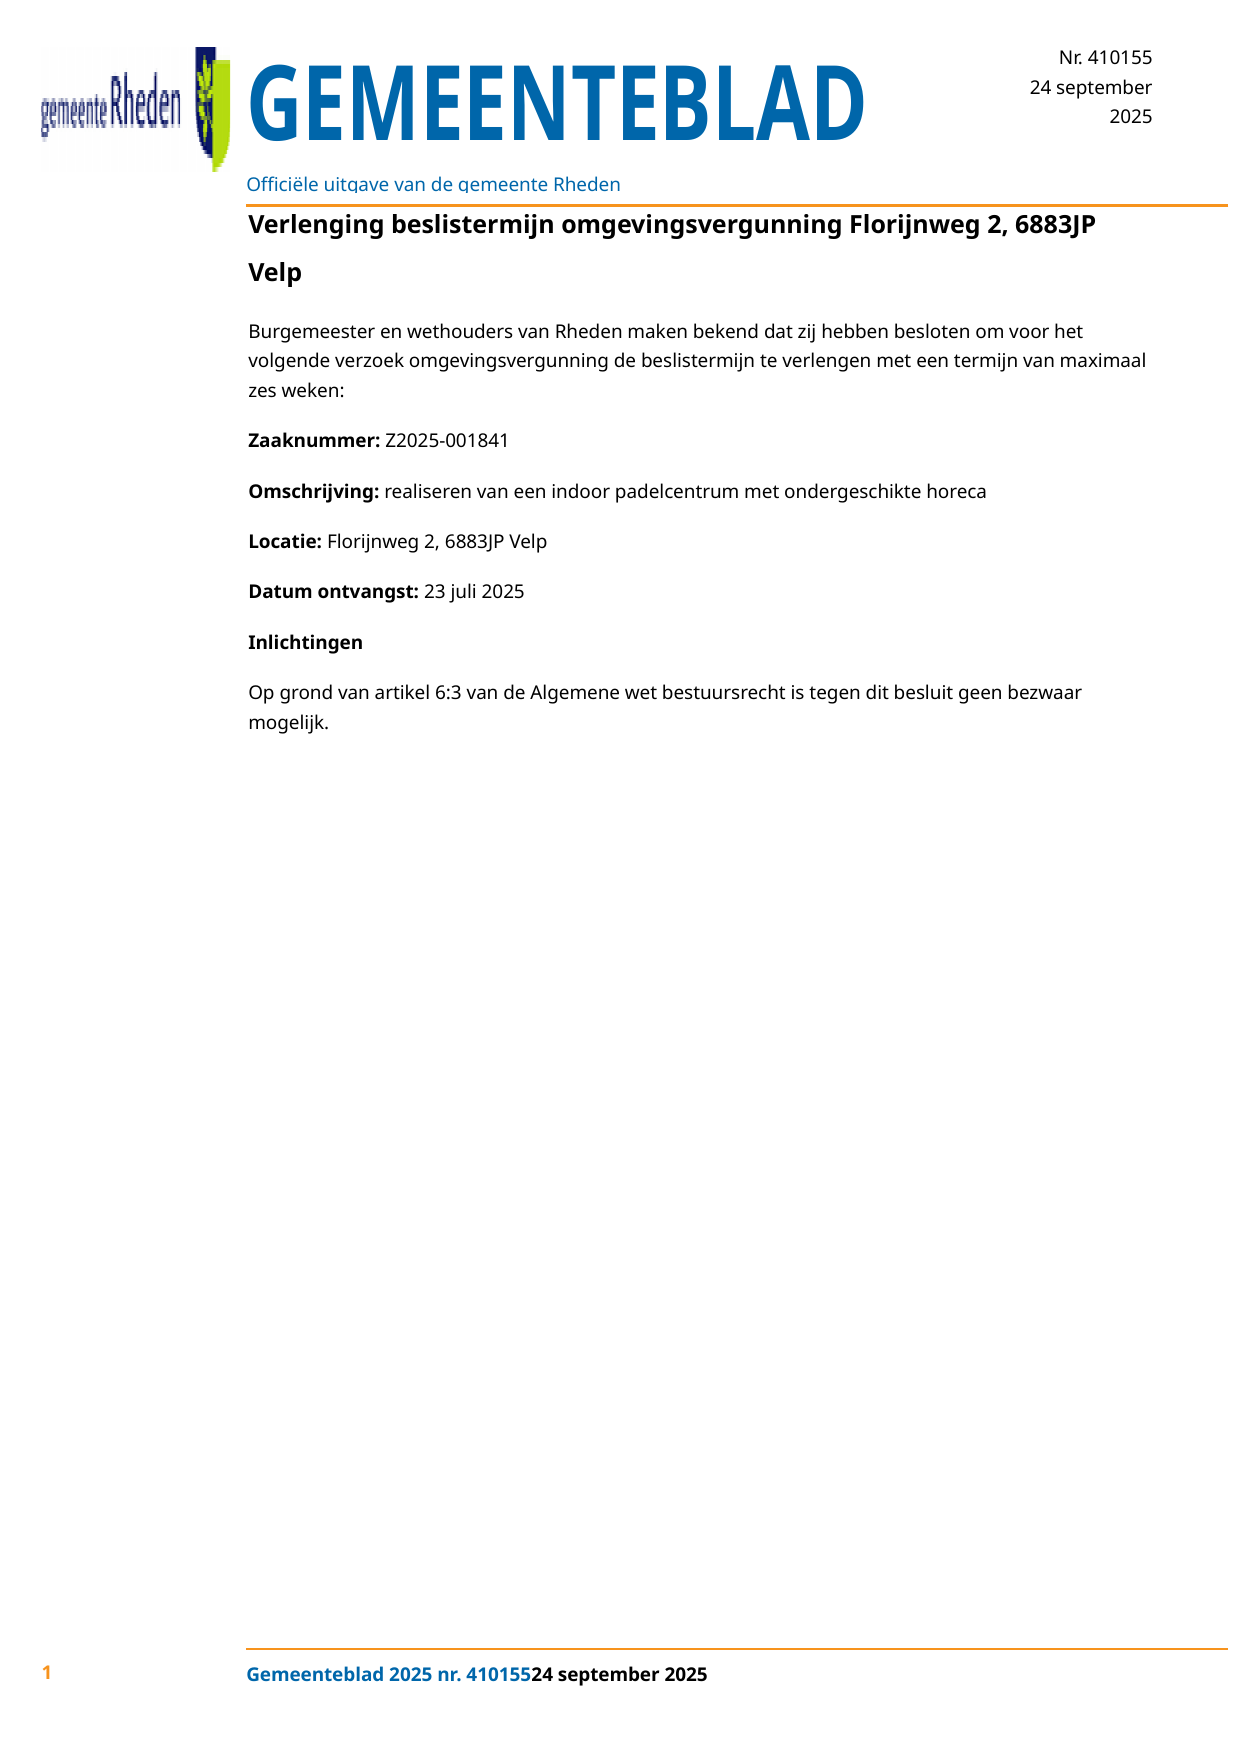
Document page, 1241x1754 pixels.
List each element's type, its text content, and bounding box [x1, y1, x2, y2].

text Inlichtingen [248, 629, 1152, 655]
text Op grond van artikel 6:3 van de Algemene wet bestuursrecht is tegen dit besluit geen bezwaar mogelijk. [248, 679, 1152, 735]
picture [41, 47, 231, 172]
text Verlenging beslistermijn omgevingsvergunning Florijnweg 2, 6883JP Velp [248, 207, 1152, 288]
text Omschrijving: realiseren van een indoor padelcentrum met ondergeschikte horeca [248, 478, 1152, 504]
text Zaaknummer: Z2025-001841 [248, 427, 1152, 453]
text Burgemeester en wethouders van Rheden maken bekend dat zij hebben besloten om voor het volgende verzoek omgevingsvergunning de beslistermijn te verlengen met een termijn van maximaal zes weken: [248, 318, 1152, 403]
text Datum ontvangst: 23 juli 2025 [248, 579, 1152, 604]
text Locatie: Florijnweg 2, 6883JP Velp [248, 528, 1152, 554]
